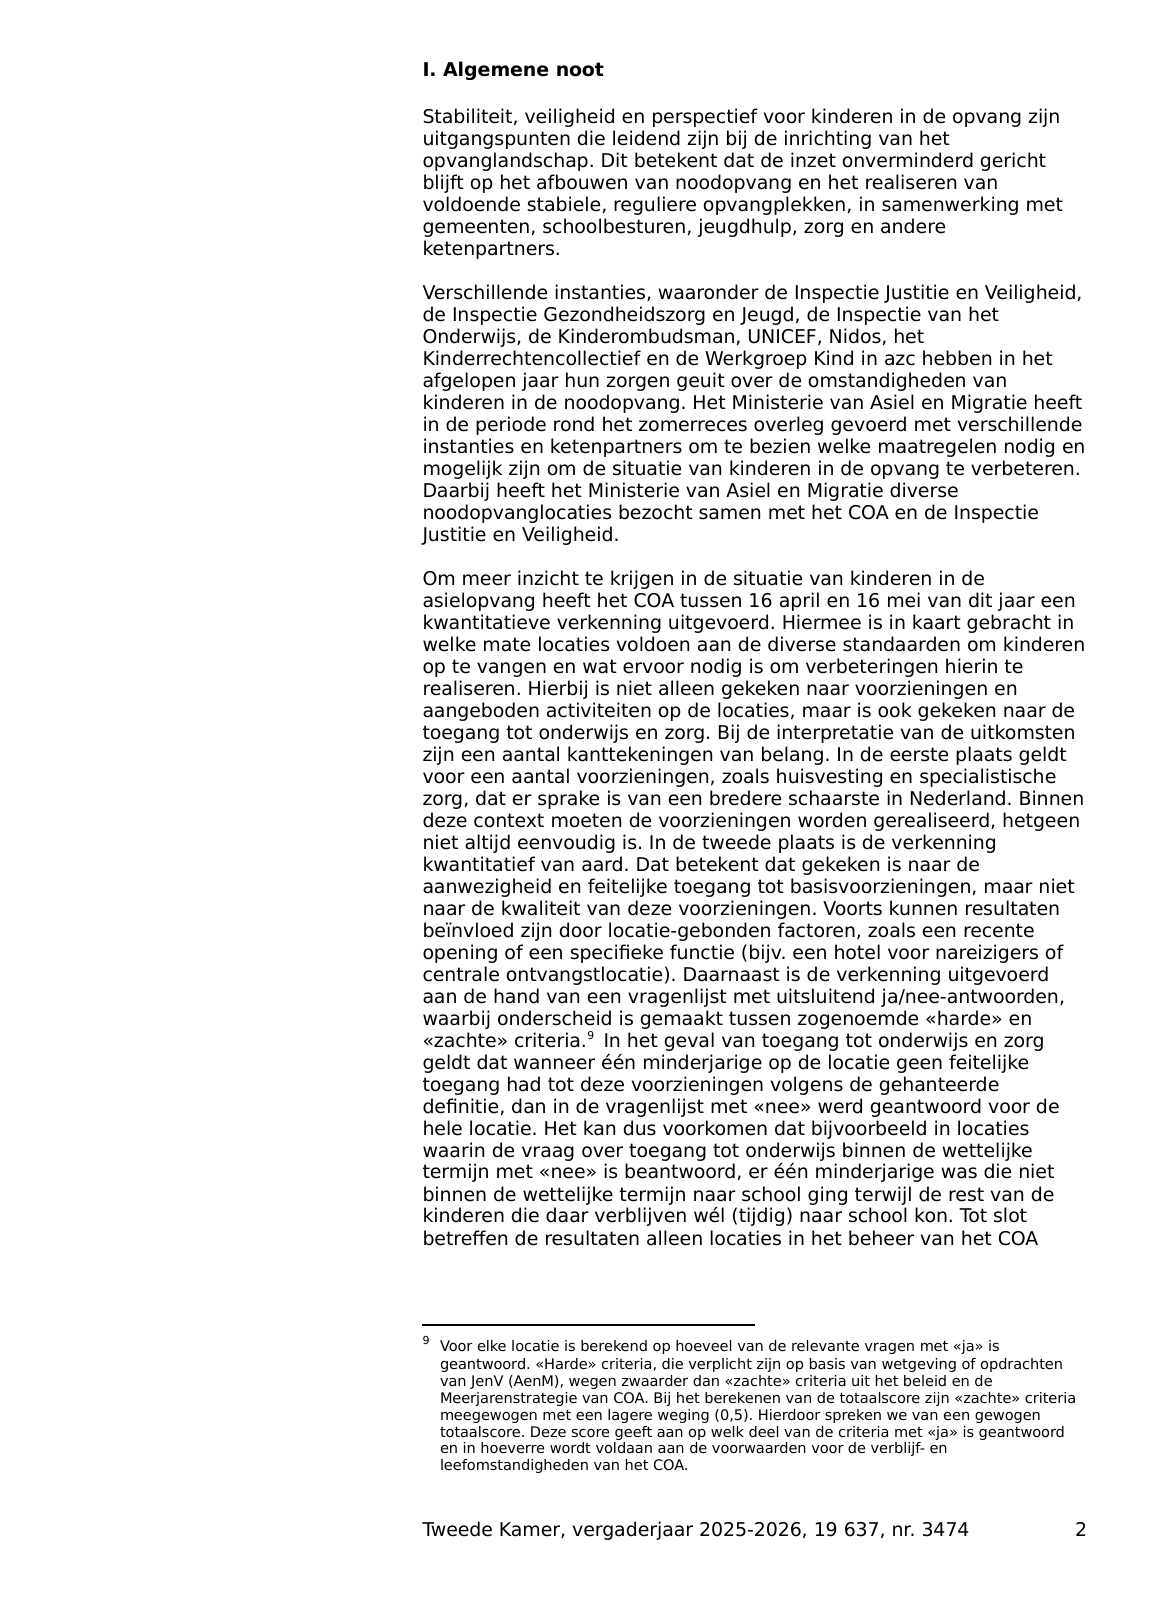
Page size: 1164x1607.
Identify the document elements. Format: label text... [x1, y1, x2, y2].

text Verschillende instanties, waaronder de Inspectie Justitie en Veiligheid, de Inspectie Gezondheidszorg en Jeugd, de Inspectie van het Onderwijs, de Kinderombudsman, UNICEF, Nidos, het Kinderrechtencollectief en de Werkgroep Kind in azc hebben in het afgelopen jaar hun zorgen geuit over de omstandigheden van kinderen in de noodopvang. Het Ministerie van Asiel en Migratie heeft in de periode rond het zomerreces overleg gevoerd met verschillende instanties en ketenpartners om te bezien welke maatregelen nodig en mogelijk zijn om de situatie van kinderen in de opvang te verbeteren. Daarbij heeft het Ministerie van Asiel en Migratie diverse noodopvanglocaties bezocht samen met het COA en de Inspectie Justitie en Veiligheid. [422, 282, 1087, 546]
subtitle I. Algemene noot [422, 59, 1087, 81]
text Om meer inzicht te krijgen in de situatie van kinderen in de asielopvang heeft het COA tussen 16 april en 16 mei van dit jaar een kwantitatieve verkenning uitgevoerd. Hiermee is in kaart gebracht in welke mate locaties voldoen aan de diverse standaarden om kinderen op te vangen en wat ervoor nodig is om verbeteringen hierin te realiseren. Hierbij is niet alleen gekeken naar voorzieningen en aangeboden activiteiten op de locaties, maar is ook gekeken naar de toegang tot onderwijs en zorg. Bij de interpretatie van de uitkomsten zijn een aantal kanttekeningen van belang. In de eerste plaats geldt voor een aantal voorzieningen, zoals huisvesting en specialistische zorg, dat er sprake is van een bredere schaarste in Nederland. Binnen deze context moeten de voorzieningen worden gerealiseerd, hetgeen niet altijd eenvoudig is. In de tweede plaats is de verkenning kwantitatief van aard. Dat betekent dat gekeken is naar de aanwezigheid en feitelijke toegang tot basisvoorzieningen, maar niet naar de kwaliteit van deze voorzieningen. Voorts kunnen resultaten beïnvloed zijn door locatie-gebonden factoren, zoals een recente opening of een specifieke functie (bijv. een hotel voor nareizigers of centrale ontvangstlocatie). Daarnaast is de verkenning uitgevoerd aan de hand van een vragenlijst met uitsluitend ja/nee-antwoorden, waarbij onderscheid is gemaakt tussen zogenoemde «harde» en «zachte» criteria. In het geval van toegang tot onderwijs en zorg geldt dat wanneer één minderjarige op de locatie geen feitelijke toegang had tot deze voorzieningen volgens de gehanteerde definitie, dan in de vragenlijst met «nee» werd geantwoord voor de hele locatie. Het kan dus voorkomen dat bijvoorbeeld in locaties waarin de vraag over toegang tot onderwijs binnen de wettelijke termijn met «nee» is beantwoord, er één minderjarige was die niet binnen de wettelijke termijn naar school ging terwijl de rest van de kinderen die daar verblijven wél (tijdig) naar school kon. Tot slot betreffen de resultaten alleen locaties in het beheer van het COA [422, 568, 1087, 1249]
text Stabiliteit, veiligheid en perspectief voor kinderen in de opvang zijn uitgangspunten die leidend zijn bij de inrichting van het opvanglandschap. Dit betekent dat de inzet onverminderd gericht blijft op het afbouwen van noodopvang en het realiseren van voldoende stabiele, reguliere opvangplekken, in samenwerking met gemeenten, schoolbesturen, jeugdhulp, zorg en andere ketenpartners. [422, 106, 1087, 260]
text Voor elke locatie is berekend op hoeveel van de relevante vragen met «ja» is geantwoord. «Harde» criteria, die verplicht zijn op basis van wetgeving of opdrachten van JenV (AenM), wegen zwaarder dan «zachte» criteria uit het beleid en de Meerjarenstrategie van COA. Bij het berekenen van de totaalscore zijn «zachte» criteria meegewogen met een lagere weging (0,5). Hierdoor spreken we van een gewogen totaalscore. Deze score geeft aan op welk deel van de criteria met «ja» is geantwoord en in hoeverre wordt voldaan aan de voorwaarden voor de verblijf- en leefomstandigheden van het COA. [422, 1334, 1087, 1474]
